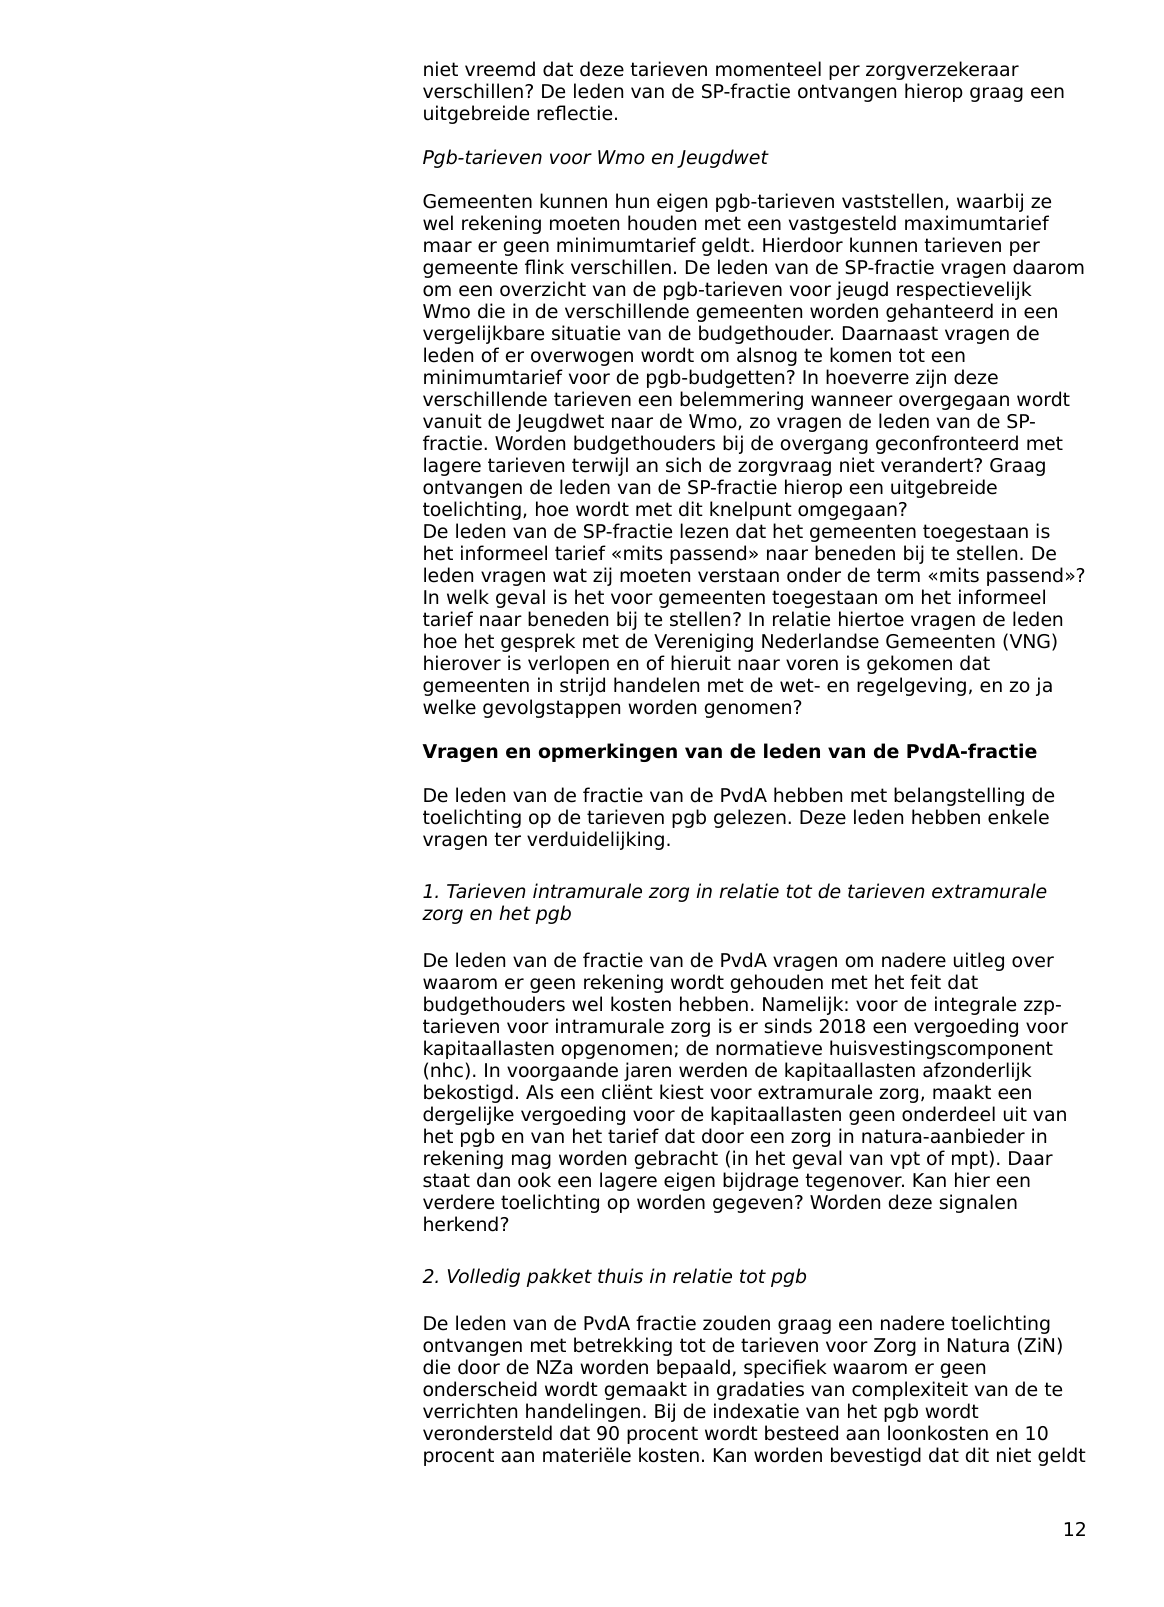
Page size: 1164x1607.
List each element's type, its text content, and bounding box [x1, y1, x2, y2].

text De leden van de SP-fractie lezen dat het gemeenten toegestaan is het informeel tarief «mits passend» naar beneden bij te stellen. De leden vragen wat zij moeten verstaan onder de term «mits passend»? In welk geval is het voor gemeenten toegestaan om het informeel tarief naar beneden bij te stellen? In relatie hiertoe vragen de leden hoe het gesprek met de Vereniging Nederlandse Gemeenten (VNG) hierover is verlopen en of hieruit naar voren is gekomen dat gemeenten in strijd handelen met de wet- en regelgeving, en zo ja welke gevolgstappen worden genomen? [422, 521, 1087, 719]
text niet vreemd dat deze tarieven momenteel per zorgverzekeraar verschillen? De leden van de SP-fractie ontvangen hierop graag een uitgebreide reflectie. [422, 59, 1087, 125]
text De leden van de fractie van de PvdA vragen om nadere uitleg over waarom er geen rekening wordt gehouden met het feit dat budgethouders wel kosten hebben. Namelijk: voor de integrale zzp-tarieven voor intramurale zorg is er sinds 2018 een vergoeding voor kapitaallasten opgenomen; de normatieve huisvestingscomponent (nhc). In voorgaande jaren werden de kapitaallasten afzonderlijk bekostigd. Als een cliënt kiest voor extramurale zorg, maakt een dergelijke vergoeding voor de kapitaallasten geen onderdeel uit van het pgb en van het tarief dat door een zorg in natura-aanbieder in rekening mag worden gebracht (in het geval van vpt of mpt). Daar staat dan ook een lagere eigen bijdrage tegenover. Kan hier een verdere toelichting op worden gegeven? Worden deze signalen herkend? [422, 950, 1087, 1236]
text De leden van de fractie van de PvdA hebben met belangstelling de toelichting op de tarieven pgb gelezen. Deze leden hebben enkele vragen ter verduidelijking. [422, 785, 1087, 851]
subtitle Vragen en opmerkingen van de leden van de PvdA-fractie [422, 741, 1087, 763]
subtitle 1. Tarieven intramurale zorg in relatie tot de tarieven extramurale zorg en het pgb [422, 881, 1087, 925]
text De leden van de PvdA fractie zouden graag een nadere toelichting ontvangen met betrekking tot de tarieven voor Zorg in Natura (ZiN) die door de NZa worden bepaald, specifiek waarom er geen onderscheid wordt gemaakt in gradaties van complexiteit van de te verrichten handelingen. Bij de indexatie van het pgb wordt verondersteld dat 90 procent wordt besteed aan loonkosten en 10 procent aan materiële kosten. Kan worden bevestigd dat dit niet geldt [422, 1313, 1087, 1467]
subtitle Pgb-tarieven voor Wmo en Jeugdwet [422, 147, 1087, 169]
text Gemeenten kunnen hun eigen pgb-tarieven vaststellen, waarbij ze wel rekening moeten houden met een vastgesteld maximumtarief maar er geen minimumtarief geldt. Hierdoor kunnen tarieven per gemeente flink verschillen. De leden van de SP-fractie vragen daarom om een overzicht van de pgb-tarieven voor jeugd respectievelijk Wmo die in de verschillende gemeenten worden gehanteerd in een vergelijkbare situatie van de budgethouder. Daarnaast vragen de leden of er overwogen wordt om alsnog te komen tot een minimumtarief voor de pgb-budgetten? In hoeverre zijn deze verschillende tarieven een belemmering wanneer overgegaan wordt vanuit de Jeugdwet naar de Wmo, zo vragen de leden van de SP-fractie. Worden budgethouders bij de overgang geconfronteerd met lagere tarieven terwijl an sich de zorgvraag niet verandert? Graag ontvangen de leden van de SP-fractie hierop een uitgebreide toelichting, hoe wordt met dit knelpunt omgegaan? [422, 191, 1087, 521]
subtitle 2. Volledig pakket thuis in relatie tot pgb [422, 1266, 1087, 1288]
